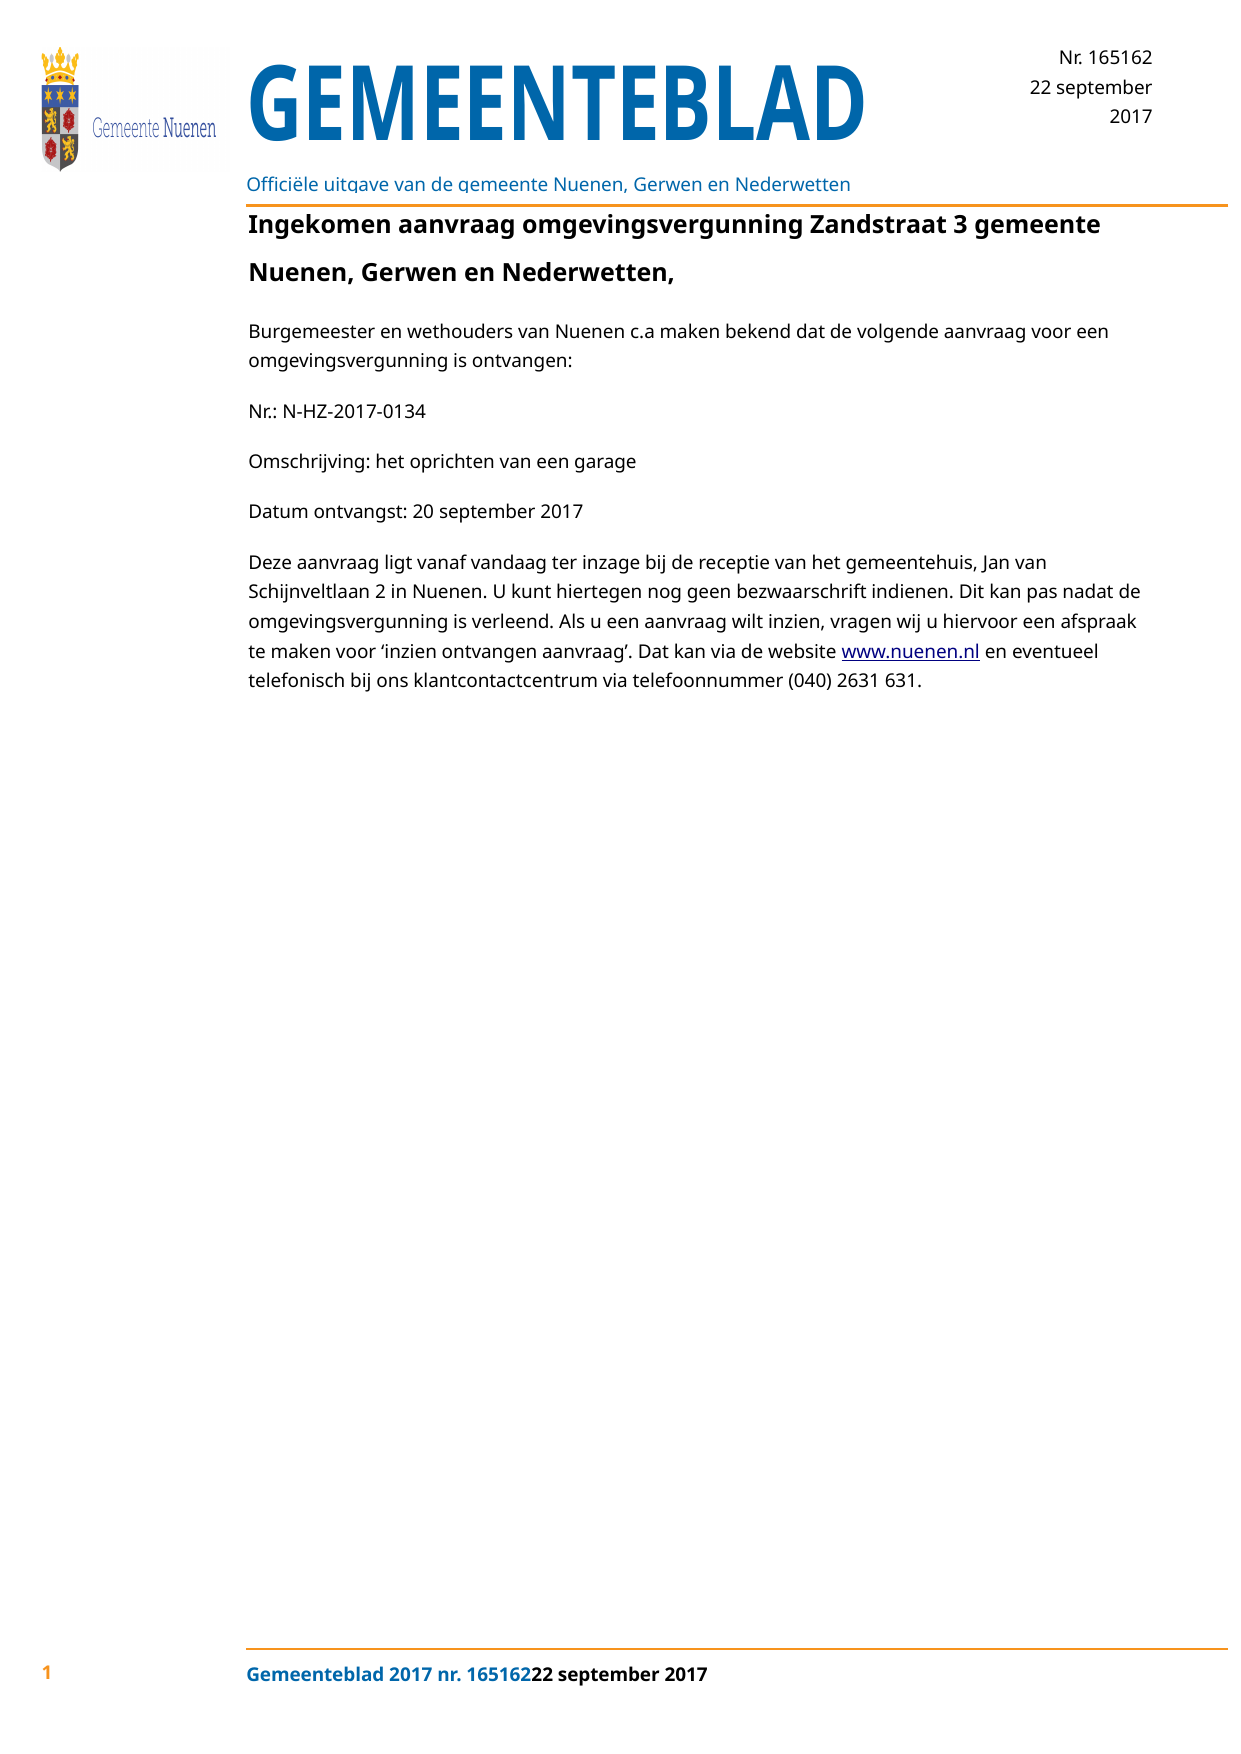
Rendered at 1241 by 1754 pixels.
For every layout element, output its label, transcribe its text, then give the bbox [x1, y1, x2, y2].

text Deze aanvraag ligt vanaf vandaag ter inzage bij de receptie van het gemeentehuis, Jan van Schijnveltlaan 2 in Nuenen. U kunt hiertegen nog geen bezwaarschrift indienen. Dit kan pas nadat de omgevingsvergunning is verleend. Als u een aanvraag wilt inzien, vragen wij u hiervoor een afspraak te maken voor ‘inzien ontvangen aanvraag’. Dat kan via de website www.nuenen.nl en eventueel telefonisch bij ons klantcontactcentrum via telefoonnummer (040) 2631 631. [248, 549, 1152, 693]
text Ingekomen aanvraag omgevingsvergunning Zandstraat 3 gemeente Nuenen, Gerwen en Nederwetten, [248, 207, 1152, 288]
text Burgemeester en wethouders van Nuenen c.a maken bekend dat de volgende aanvraag voor een omgevingsvergunning is ontvangen: [248, 318, 1152, 373]
text Omschrijving: het oprichten van een garage [248, 448, 1152, 474]
picture [41, 47, 231, 172]
text Nr.: N-HZ-2017-0134 [248, 398, 1152, 424]
text Datum ontvangst: 20 september 2017 [248, 499, 1152, 524]
